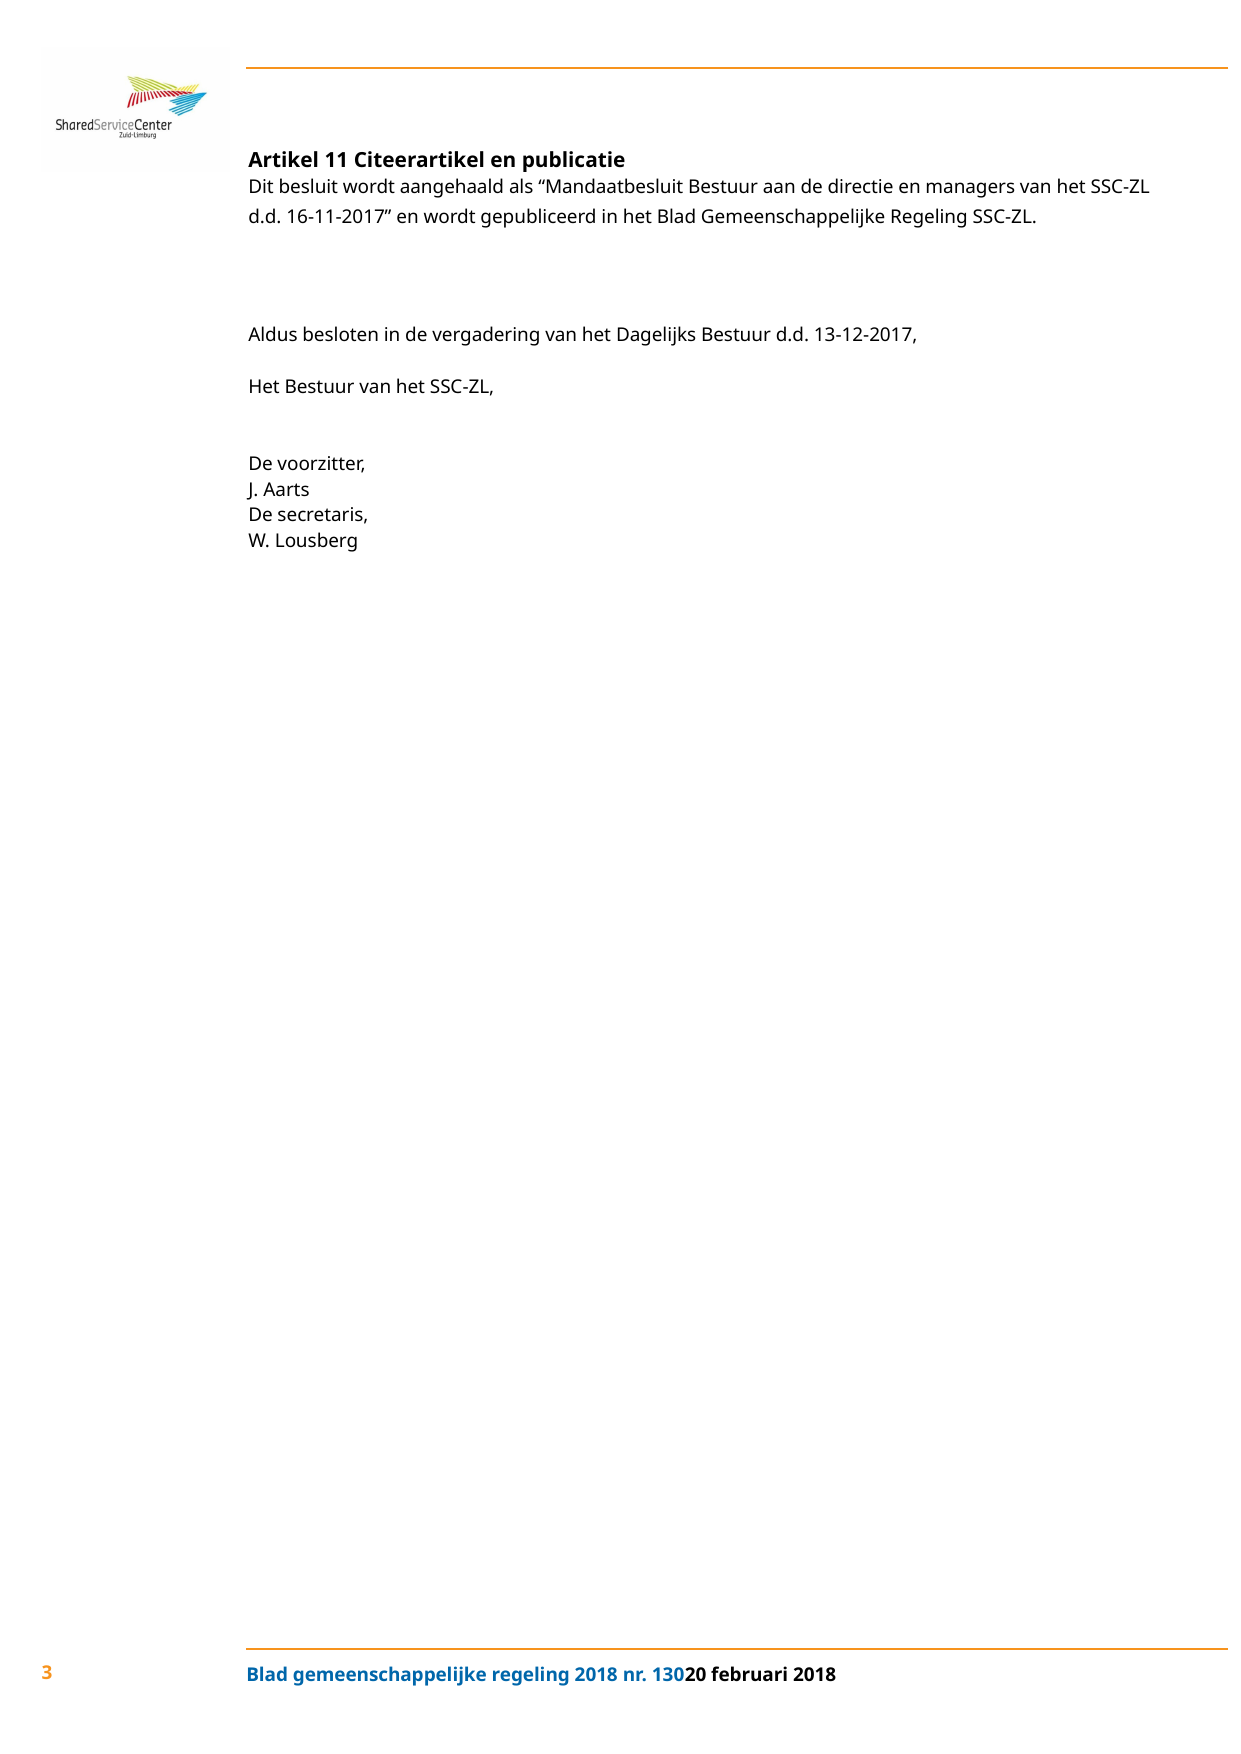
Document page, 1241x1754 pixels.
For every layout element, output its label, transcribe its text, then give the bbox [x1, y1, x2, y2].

text Aldus besloten in de vergadering van het Dagelijks Bestuur d.d. 13-12-2017, [248, 322, 1152, 347]
picture [41, 47, 231, 172]
text Dit besluit wordt aangehaald als “Mandaatbesluit Bestuur aan de directie en managers van het SSC-ZL d.d. 16-11-2017” en wordt gepubliceerd in het Blad Gemeenschappelijke Regeling SSC-ZL. [248, 174, 1152, 229]
text Het Bestuur van het SSC-ZL, [248, 373, 1152, 399]
text Artikel 11 Citeerartikel en publicatie [248, 145, 1152, 174]
text De voorzitter, [248, 450, 1152, 476]
text De secretaris, [248, 502, 1152, 527]
text W. Lousberg [248, 527, 1152, 553]
text J. Aarts [248, 476, 1152, 502]
